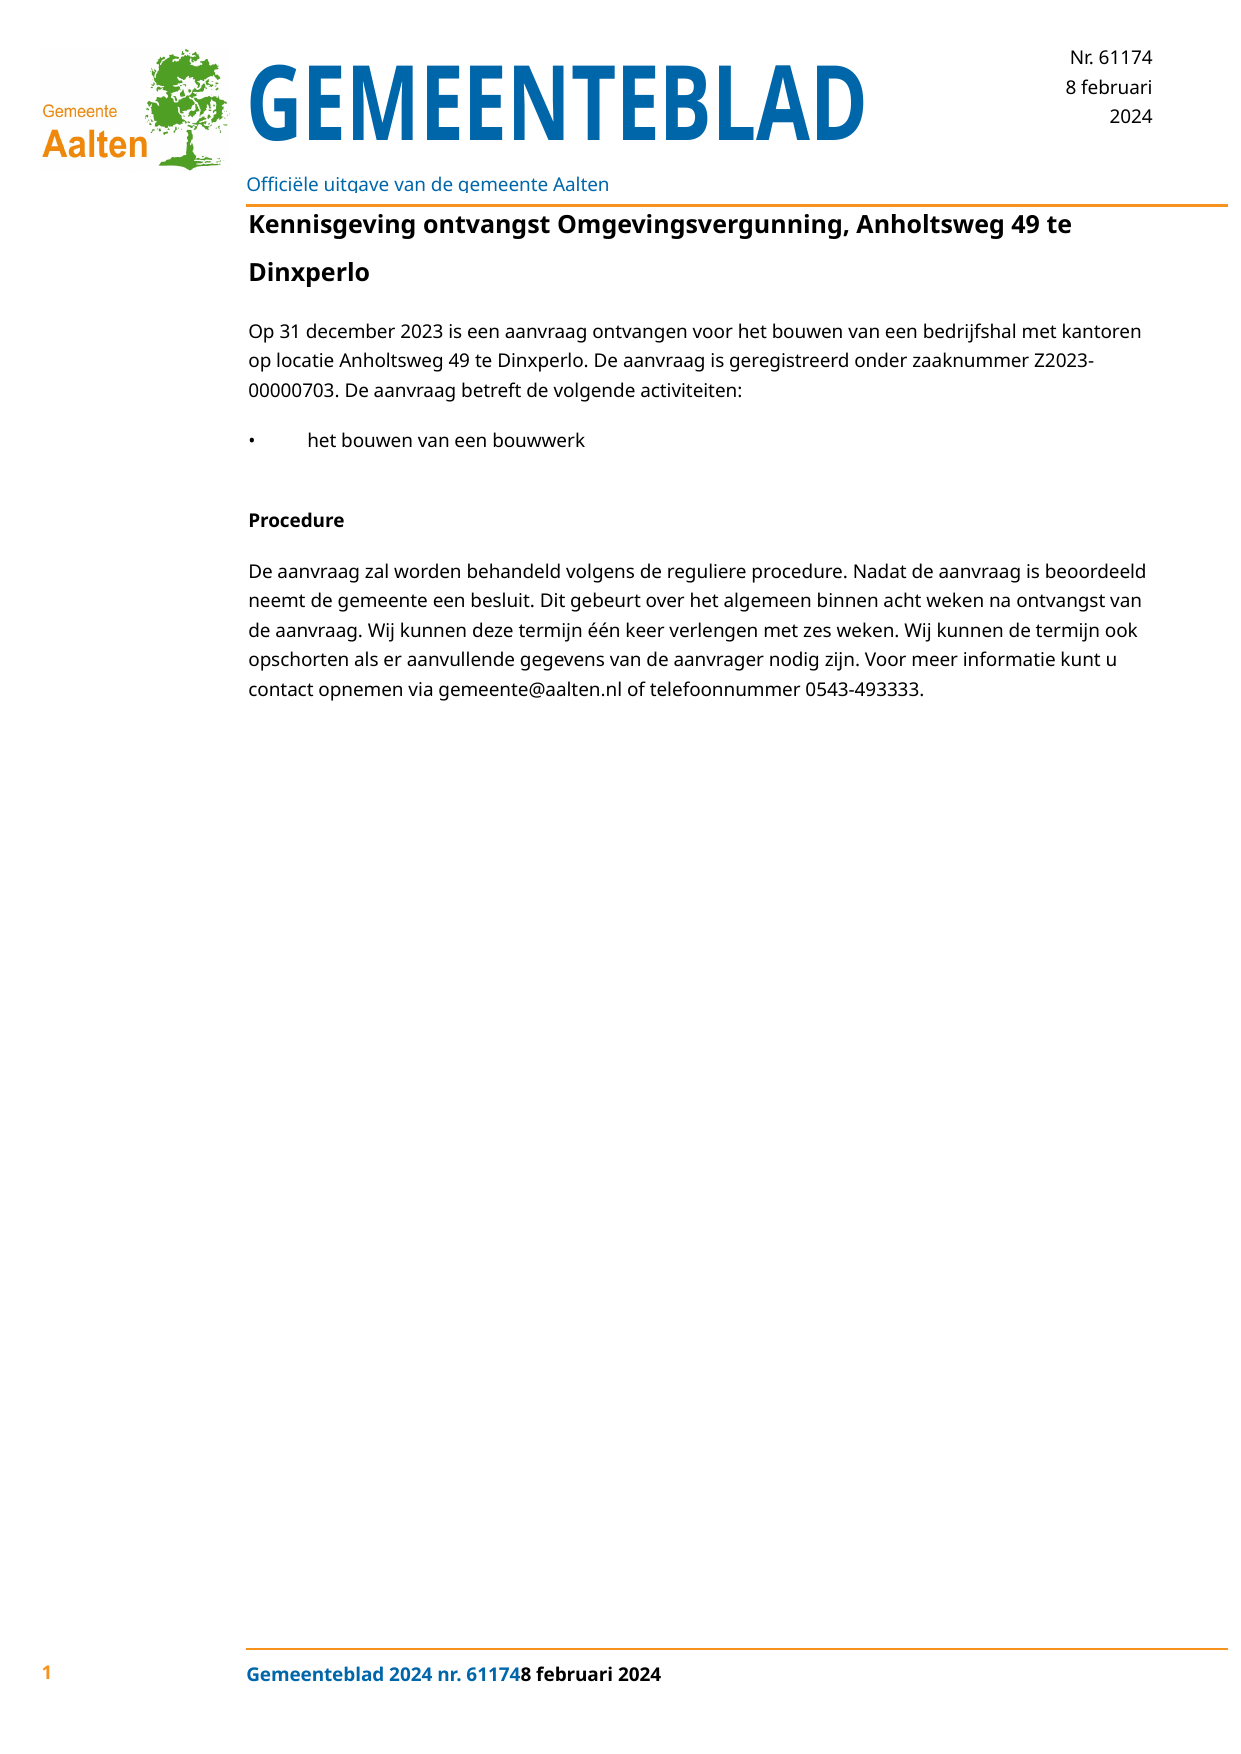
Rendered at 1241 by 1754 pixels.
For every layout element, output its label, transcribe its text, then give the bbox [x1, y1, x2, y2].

text De aanvraag zal worden behandeld volgens de reguliere procedure. Nadat de aanvraag is beoordeeld neemt de gemeente een besluit. Dit gebeurt over het algemeen binnen acht weken na ontvangst van de aanvraag. Wij kunnen deze termijn één keer verlengen met zes weken. Wij kunnen de termijn ook opschorten als er aanvullende gegevens van de aanvrager nodig zijn. Voor meer informatie kunt u contact opnemen via gemeente@aalten.nl of telefoonnummer 0543-493333. [248, 558, 1152, 702]
text Op 31 december 2023 is een aanvraag ontvangen voor het bouwen van een bedrijfshal met kantoren op locatie Anholtsweg 49 te Dinxperlo. De aanvraag is geregistreerd onder zaaknummer Z2023-00000703. De aanvraag betreft de volgende activiteiten: [248, 318, 1152, 403]
picture [41, 47, 231, 172]
text Procedure [248, 507, 1152, 533]
list het bouwen van een bouwwerk [248, 427, 1152, 453]
text Kennisgeving ontvangst Omgevingsvergunning, Anholtsweg 49 te Dinxperlo [248, 207, 1152, 288]
